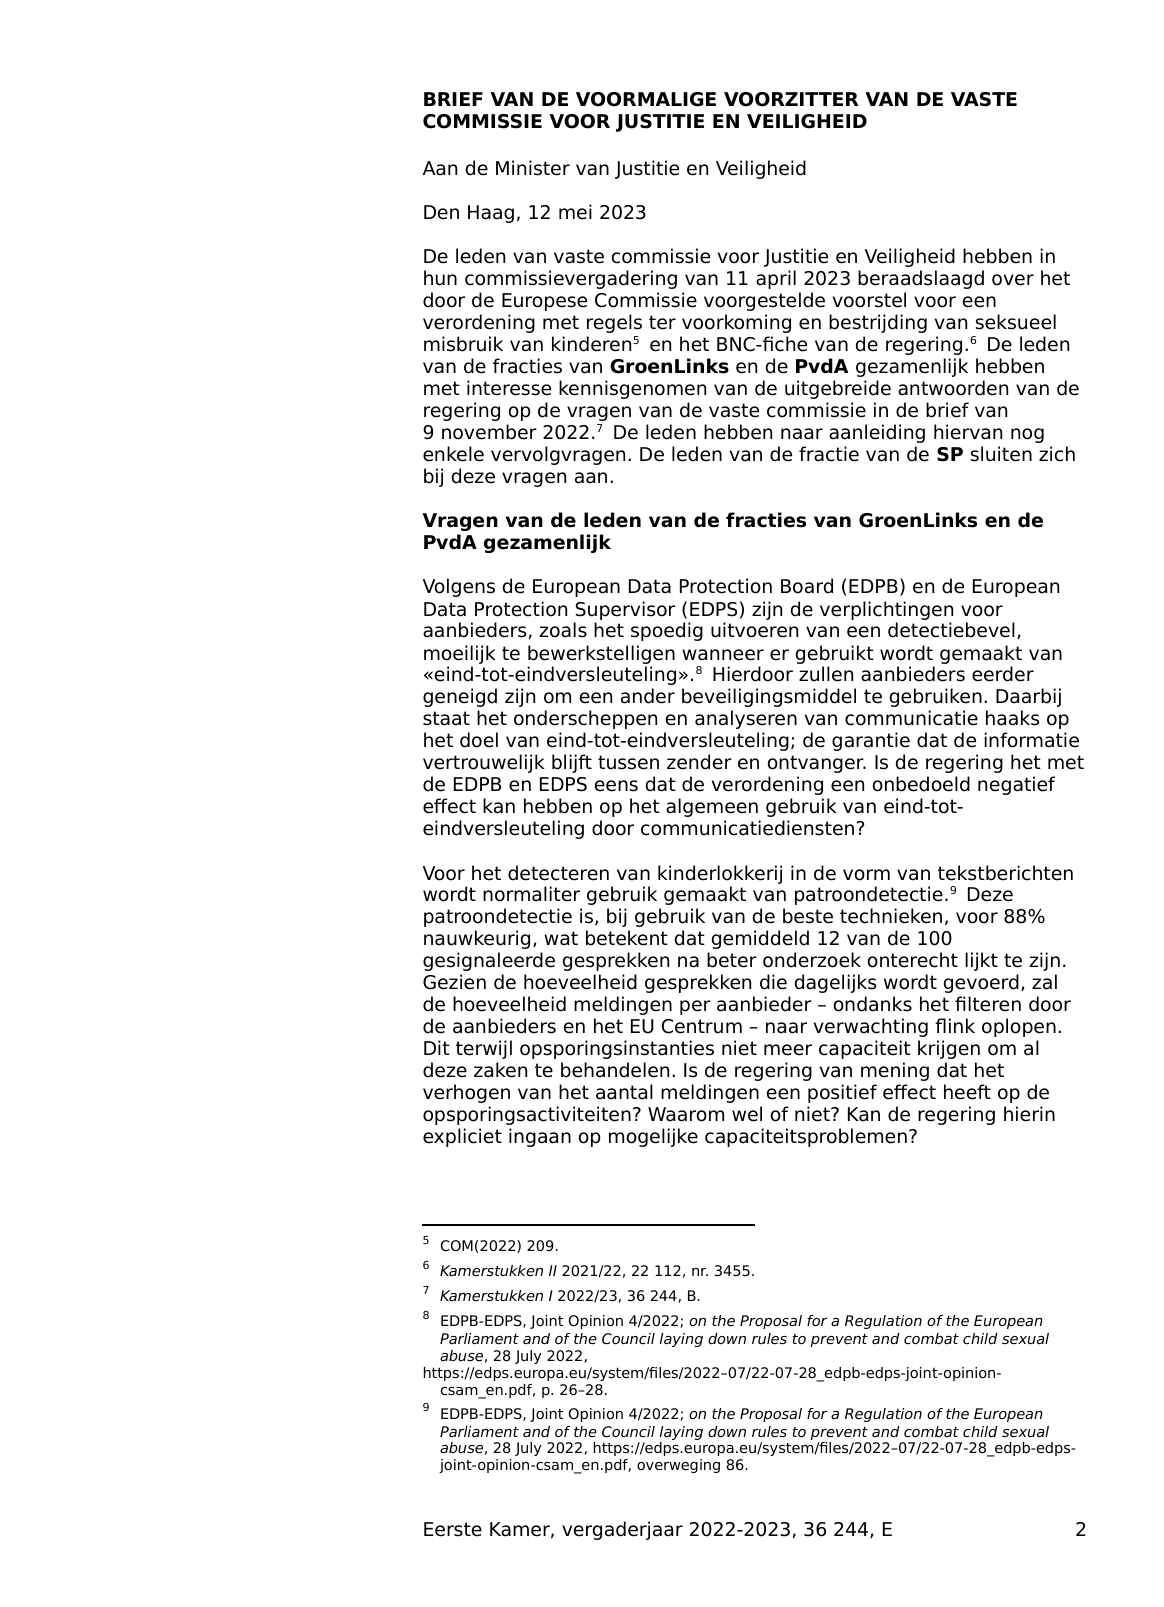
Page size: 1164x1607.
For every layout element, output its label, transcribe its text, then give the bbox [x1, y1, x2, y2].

subtitle BRIEF VAN DE VOORMALIGE VOORZITTER VAN DE VASTE COMMISSIE VOOR JUSTITIE EN VEILIGHEID [422, 89, 1087, 133]
text EDPB-EDPS, Joint Opinion 4/2022; on the Proposal for a Regulation of the European Parliament and of the Council laying down rules to prevent and combat child sexual abuse, 28 July 2022, https://edps.europa.eu/system/files/2022–07/22-07-28_edpb-edps-joint-opinion-csam_en.pdf, overweging 86. [422, 1402, 1087, 1474]
text Volgens de European Data Protection Board (EDPB) en de European Data Protection Supervisor (EDPS) zijn de verplichtingen voor aanbieders, zoals het spoedig uitvoeren van een detectiebevel, moeilijk te bewerkstelligen wanneer er gebruikt wordt gemaakt van «eind-tot-eindversleuteling». Hierdoor zullen aanbieders eerder geneigd zijn om een ander beveiligingsmiddel te gebruiken. Daarbij staat het onderscheppen en analyseren van communicatie haaks op het doel van eind-tot-eindversleuteling; de garantie dat de informatie vertrouwelijk blijft tussen zender en ontvanger. Is de regering het met de EDPB en EDPS eens dat de verordening een onbedoeld negatief effect kan hebben op het algemeen gebruik van eind-tot-eindversleuteling door communicatiediensten? [422, 576, 1087, 840]
text https://edps.europa.eu/system/files/2022–07/22-07-28_edpb-edps-joint-opinion-csam_en.pdf, p. 26–28. [422, 1365, 1087, 1399]
subtitle Vragen van de leden van de fracties van GroenLinks en de PvdA gezamenlijk [422, 510, 1087, 554]
text EDPB-EDPS, Joint Opinion 4/2022; on the Proposal for a Regulation of the European Parliament and of the Council laying down rules to prevent and combat child sexual abuse, 28 July 2022, [422, 1309, 1087, 1365]
text Kamerstukken I 2022/23, 36 244, B. [422, 1284, 1087, 1306]
text COM(2022) 209. [422, 1234, 1087, 1256]
text Den Haag, 12 mei 2023 [422, 202, 1087, 224]
text De leden van vaste commissie voor Justitie en Veiligheid hebben in hun commissievergadering van 11 april 2023 beraadslaagd over het door de Europese Commissie voorgestelde voorstel voor een verordening met regels ter voorkoming en bestrijding van seksueel misbruik van kinderen en het BNC-fiche van de regering. De leden van de fracties van GroenLinks en de PvdA gezamenlijk hebben met interesse kennisgenomen van de uitgebreide antwoorden van de regering op de vragen van de vaste commissie in de brief van 9 november 2022. De leden hebben naar aanleiding hiervan nog enkele vervolgvragen. De leden van de fractie van de SP sluiten zich bij deze vragen aan. [422, 246, 1087, 488]
text Aan de Minister van Justitie en Veiligheid [422, 158, 1087, 180]
text Voor het detecteren van kinderlokkerij in de vorm van tekstberichten wordt normaliter gebruik gemaakt van patroondetectie. Deze patroondetectie is, bij gebruik van de beste technieken, voor 88% nauwkeurig, wat betekent dat gemiddeld 12 van de 100 gesignaleerde gesprekken na beter onderzoek onterecht lijkt te zijn. Gezien de hoeveelheid gesprekken die dagelijks wordt gevoerd, zal de hoeveelheid meldingen per aanbieder – ondanks het filteren door de aanbieders en het EU Centrum – naar verwachting flink oplopen. Dit terwijl opsporingsinstanties niet meer capaciteit krijgen om al deze zaken te behandelen. Is de regering van mening dat het verhogen van het aantal meldingen een positief effect heeft op de opsporingsactiviteiten? Waarom wel of niet? Kan de regering hierin expliciet ingaan op mogelijke capaciteitsproblemen? [422, 862, 1087, 1148]
text Kamerstukken II 2021/22, 22 112, nr. 3455. [422, 1259, 1087, 1281]
